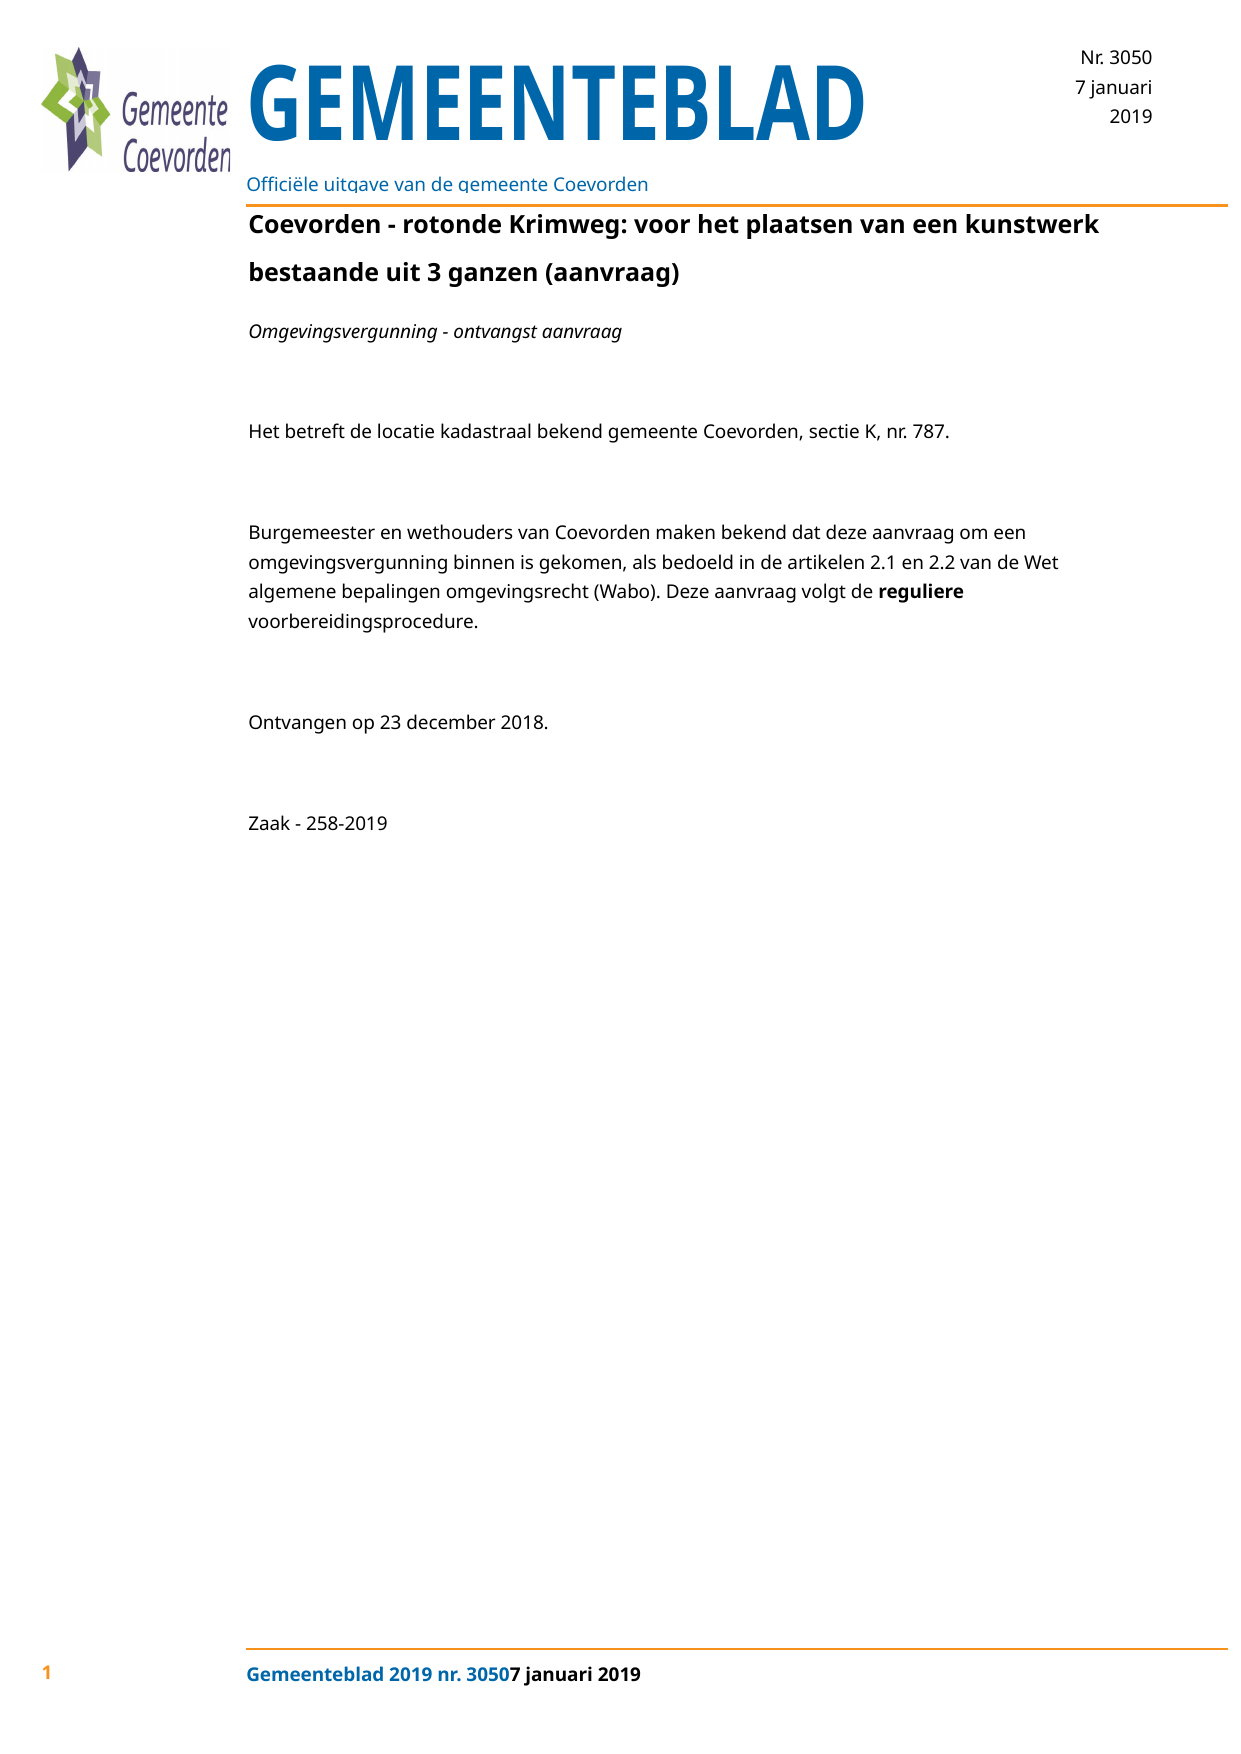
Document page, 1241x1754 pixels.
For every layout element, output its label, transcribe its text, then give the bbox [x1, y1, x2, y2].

text Het betreft de locatie kadastraal bekend gemeente Coevorden, sectie K, nr. 787. [248, 419, 1152, 444]
text Zaak - 258-2019 [248, 810, 1152, 836]
text Omgevingsvergunning - ontvangst aanvraag [248, 318, 1152, 344]
text Coevorden - rotonde Krimweg: voor het plaatsen van een kunstwerk bestaande uit 3 ganzen (aanvraag) [248, 207, 1152, 288]
text Ontvangen op 23 december 2018. [248, 709, 1152, 735]
picture [41, 47, 231, 172]
text Burgemeester en wethouders van Coevorden maken bekend dat deze aanvraag om een omgevingsvergunning binnen is gekomen, als bedoeld in de artikelen 2.1 en 2.2 van de Wet algemene bepalingen omgevingsrecht (Wabo). Deze aanvraag volgt de reguliere voorbereidingsprocedure. [248, 519, 1152, 634]
